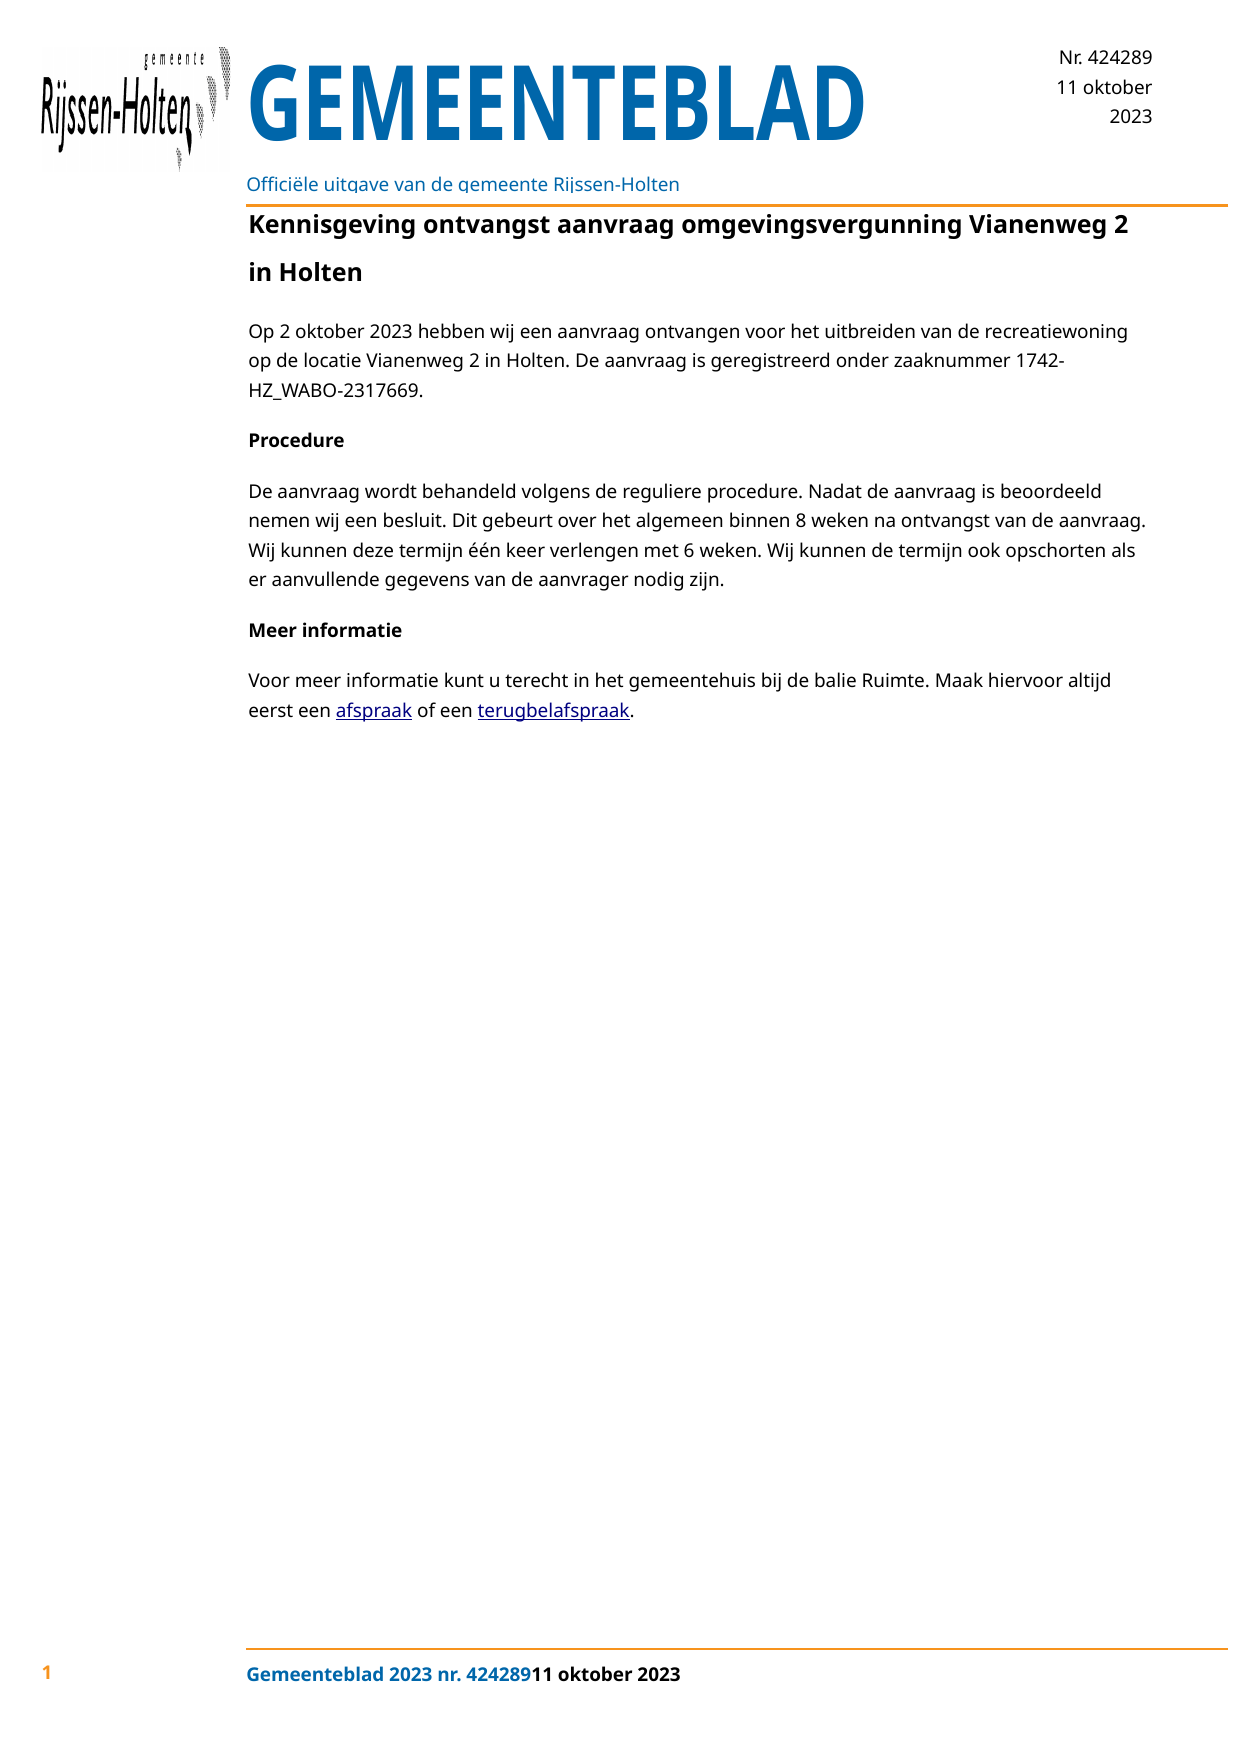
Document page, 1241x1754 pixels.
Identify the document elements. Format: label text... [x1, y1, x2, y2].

text Meer informatie [248, 617, 1152, 643]
text De aanvraag wordt behandeld volgens de reguliere procedure. Nadat de aanvraag is beoordeeld nemen wij een besluit. Dit gebeurt over het algemeen binnen 8 weken na ontvangst van de aanvraag. Wij kunnen deze termijn één keer verlengen met 6 weken. Wij kunnen de termijn ook opschorten als er aanvullende gegevens van de aanvrager nodig zijn. [248, 478, 1152, 592]
text Procedure [248, 427, 1152, 453]
text Voor meer informatie kunt u terecht in het gemeentehuis bij de balie Ruimte. Maak hiervoor altijd eerst een afspraak of een terugbelafspraak. [248, 667, 1152, 723]
text Kennisgeving ontvangst aanvraag omgevingsvergunning Vianenweg 2 in Holten [248, 207, 1152, 288]
picture [41, 47, 231, 172]
text Op 2 oktober 2023 hebben wij een aanvraag ontvangen voor het uitbreiden van de recreatiewoning op de locatie Vianenweg 2 in Holten. De aanvraag is geregistreerd onder zaaknummer 1742-HZ_WABO-2317669. [248, 318, 1152, 403]
